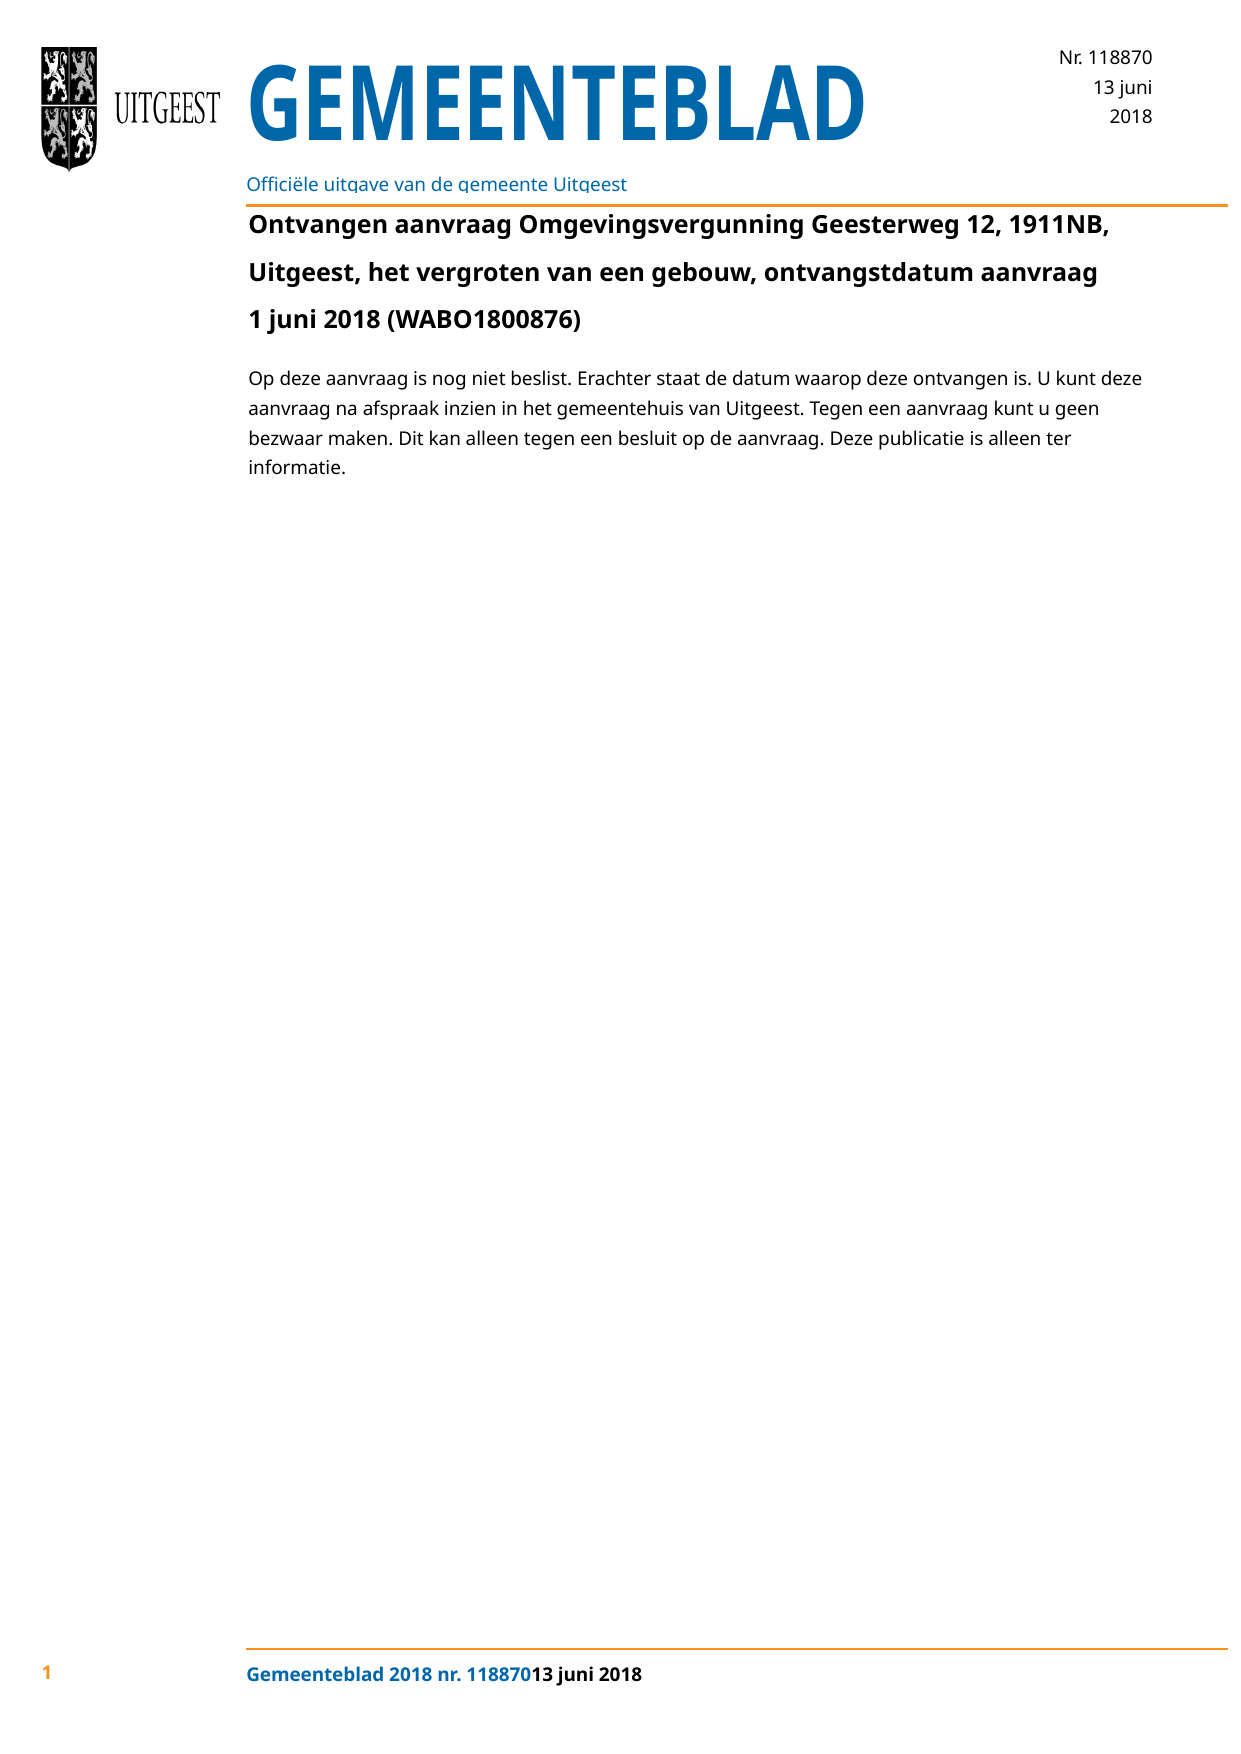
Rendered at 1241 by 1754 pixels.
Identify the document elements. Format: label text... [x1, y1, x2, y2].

text Ontvangen aanvraag Omgevingsvergunning Geesterweg 12, 1911NB, Uitgeest, het vergroten van een gebouw, ontvangstdatum aanvraag 1 juni 2018 (WABO1800876) [248, 207, 1152, 336]
picture [41, 47, 231, 172]
text Op deze aanvraag is nog niet beslist. Erachter staat de datum waarop deze ontvangen is. U kunt deze aanvraag na afspraak inzien in het gemeentehuis van Uitgeest. Tegen een aanvraag kunt u geen bezwaar maken. Dit kan alleen tegen een besluit op de aanvraag. Deze publicatie is alleen ter informatie. [248, 366, 1152, 480]
